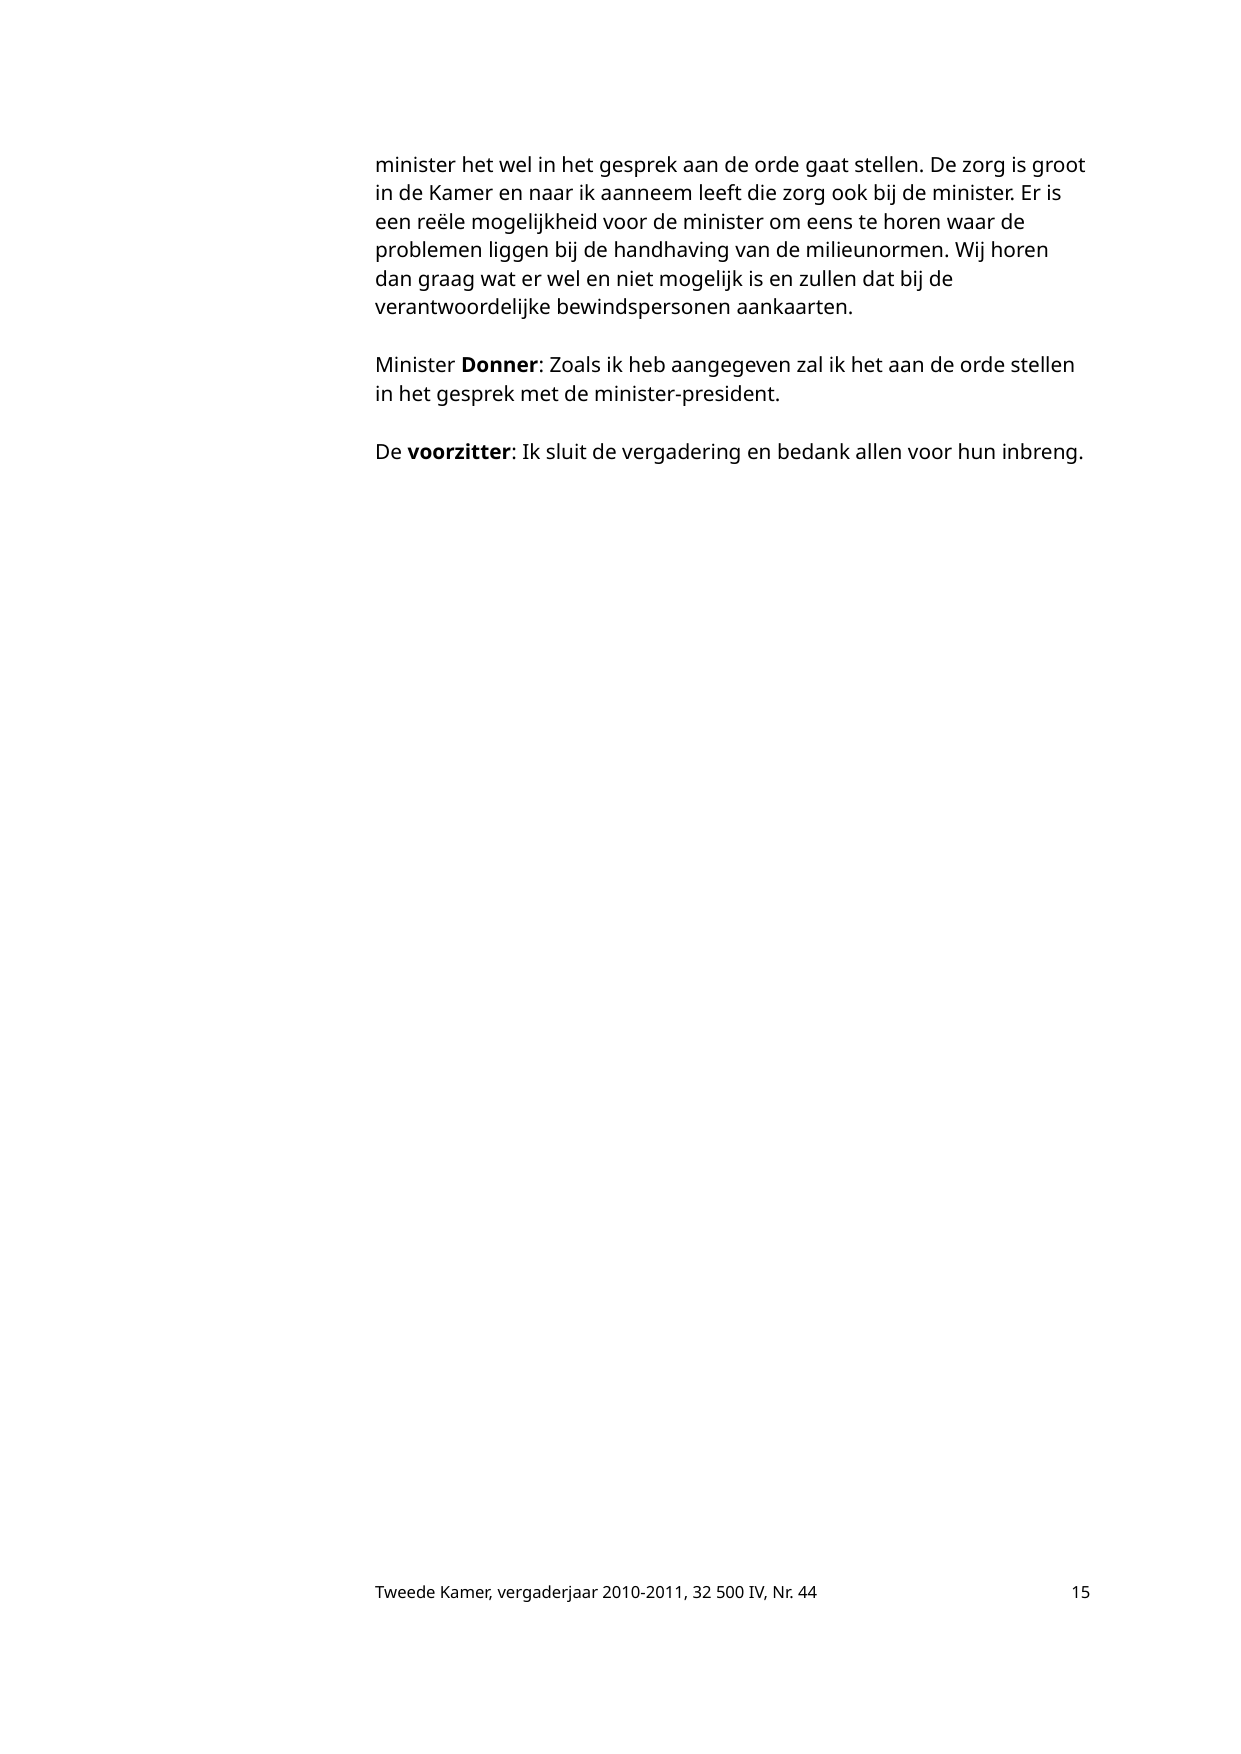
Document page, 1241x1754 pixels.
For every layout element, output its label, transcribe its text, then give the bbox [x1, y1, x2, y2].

text De voorzitter: Ik sluit de vergadering en bedank allen voor hun inbreng. [375, 437, 1090, 466]
text minister het wel in het gesprek aan de orde gaat stellen. De zorg is groot in de Kamer en naar ik aanneem leeft die zorg ook bij de minister. Er is een reële mogelijkheid voor de minister om eens te horen waar de problemen liggen bij de handhaving van de milieunormen. Wij horen dan graag wat er wel en niet mogelijk is en zullen dat bij de verantwoordelijke bewindspersonen aankaarten. [375, 150, 1090, 321]
text Minister Donner: Zoals ik heb aangegeven zal ik het aan de orde stellen in het gesprek met de minister-president. [375, 351, 1090, 407]
